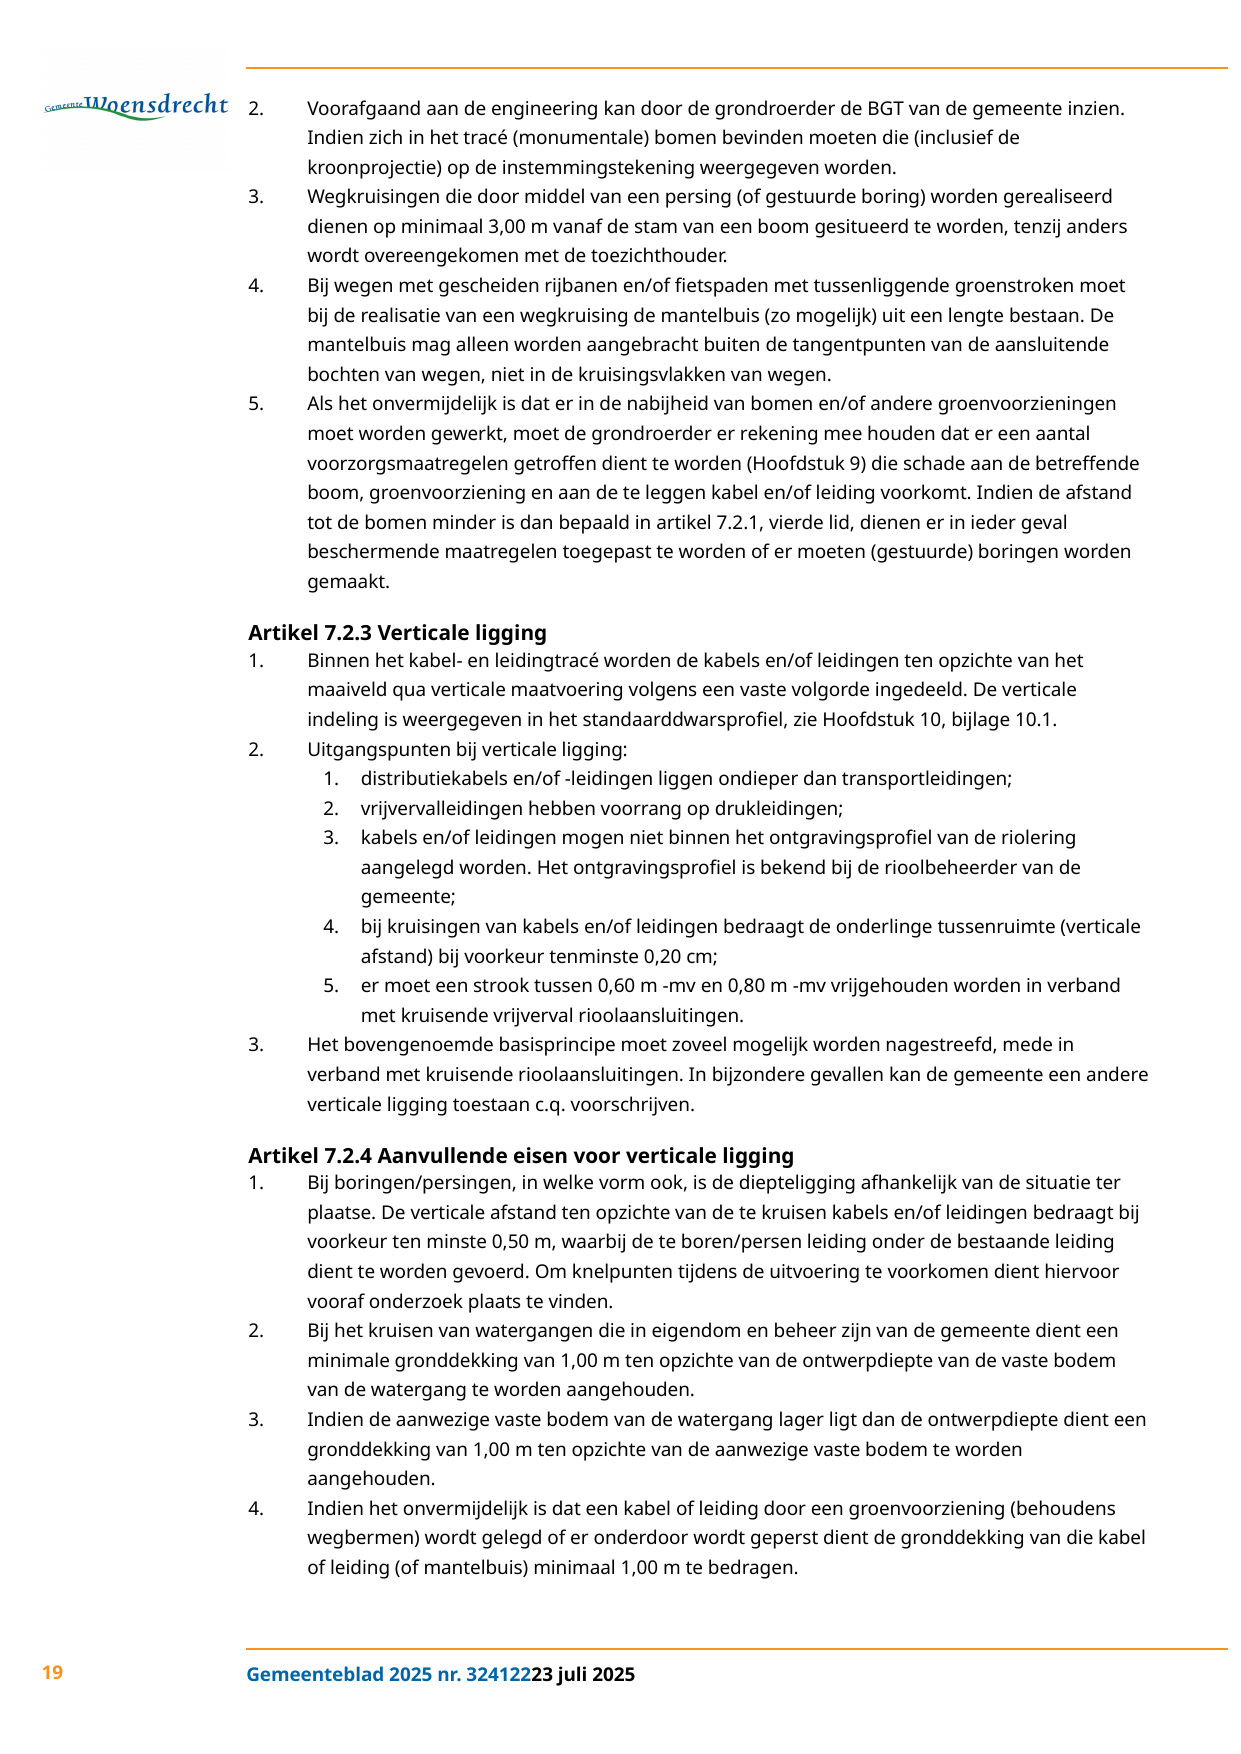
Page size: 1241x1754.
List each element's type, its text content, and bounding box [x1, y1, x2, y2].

list Als het onvermijdelijk is dat er in de nabijheid van bomen en/of andere groenvoorzieningen moet worden gewerkt, moet de grondroerder er rekening mee houden dat er een aantal voorzorgsmaatregelen getroffen dient te worden (Hoofdstuk 9) die schade aan de betreffende boom, groenvoorziening en aan de te leggen kabel en/of leiding voorkomt. Indien de afstand tot de bomen minder is dan bepaald in artikel 7.2.1, vierde lid, dienen er in ieder geval beschermende maatregelen toegepast te worden of er moeten (gestuurde) boringen worden gemaakt. [248, 391, 1152, 594]
list vrijvervalleidingen hebben voorrang op drukleidingen; [323, 795, 1152, 821]
list Bij wegen met gescheiden rijbanen en/of fietspaden met tussenliggende groenstroken moet bij de realisatie van een wegkruising de mantelbuis (zo mogelijk) uit een lengte bestaan. De mantelbuis mag alleen worden aangebracht buiten de tangentpunten van de aansluitende bochten van wegen, niet in de kruisingsvlakken van wegen. [248, 272, 1152, 387]
list Indien het onvermijdelijk is dat een kabel of leiding door een groenvoorziening (behoudens wegbermen) wordt gelegd of er onderdoor wordt geperst dient de gronddekking van die kabel of leiding (of mantelbuis) minimaal 1,00 m te bedragen. [248, 1495, 1152, 1580]
list Bij het kruisen van watergangen die in eigendom en beheer zijn van de gemeente dient een minimale gronddekking van 1,00 m ten opzichte van de ontwerpdiepte van de vaste bodem van de watergang te worden aangehouden. [248, 1317, 1152, 1402]
text Artikel 7.2.4 Aanvullende eisen voor verticale ligging [248, 1141, 1152, 1169]
list kabels en/of leidingen mogen niet binnen het ontgravingsprofiel van de riolering aangelegd worden. Het ontgravingsprofiel is bekend bij de rioolbeheerder van de gemeente; [323, 824, 1152, 909]
list Wegkruisingen die door middel van een persing (of gestuurde boring) worden gerealiseerd dienen op minimaal 3,00 m vanaf de stam van een boom gesitueerd te worden, tenzij anders wordt overeengekomen met de toezichthouder. [248, 183, 1152, 268]
list Uitgangspunten bij verticale ligging: [248, 736, 1152, 761]
list Het bovengenoemde basisprincipe moet zoveel mogelijk worden nagestreefd, mede in verband met kruisende rioolaansluitingen. In bijzondere gevallen kan de gemeente een andere verticale ligging toestaan c.q. voorschrijven. [248, 1032, 1152, 1116]
list Binnen het kabel- en leidingtracé worden de kabels en/of leidingen ten opzichte van het maaiveld qua verticale maatvoering volgens een vaste volgorde ingedeeld. De verticale indeling is weergegeven in het standaarddwarsprofiel, zie Hoofdstuk 10, bijlage 10.1. [248, 647, 1152, 732]
list distributiekabels en/of -leidingen liggen ondieper dan transportleidingen; [323, 765, 1152, 791]
list Indien de aanwezige vaste bodem van de watergang lager ligt dan de ontwerpdiepte dient een gronddekking van 1,00 m ten opzichte van de aanwezige vaste bodem te worden aangehouden. [248, 1406, 1152, 1491]
list Voorafgaand aan de engineering kan door de grondroerder de BGT van de gemeente inzien. Indien zich in het tracé (monumentale) bomen bevinden moeten die (inclusief de kroonprojectie) op de instemmingstekening weergegeven worden. [248, 95, 1152, 180]
text Artikel 7.2.3 Verticale ligging [248, 618, 1152, 647]
list er moet een strook tussen 0,60 m -mv en 0,80 m -mv vrijgehouden worden in verband met kruisende vrijverval rioolaansluitingen. [323, 972, 1152, 1028]
list bij kruisingen van kabels en/of leidingen bedraagt de onderlinge tussenruimte (verticale afstand) bij voorkeur tenminste 0,20 cm; [323, 913, 1152, 968]
list Bij boringen/persingen, in welke vorm ook, is de diepteligging afhankelijk van de situatie ter plaatse. De verticale afstand ten opzichte van de te kruisen kabels en/of leidingen bedraagt bij voorkeur ten minste 0,50 m, waarbij de te boren/persen leiding onder de bestaande leiding dient te worden gevoerd. Om knelpunten tijdens de uitvoering te voorkomen dient hiervoor vooraf onderzoek plaats te vinden. [248, 1169, 1152, 1314]
picture [41, 47, 231, 172]
